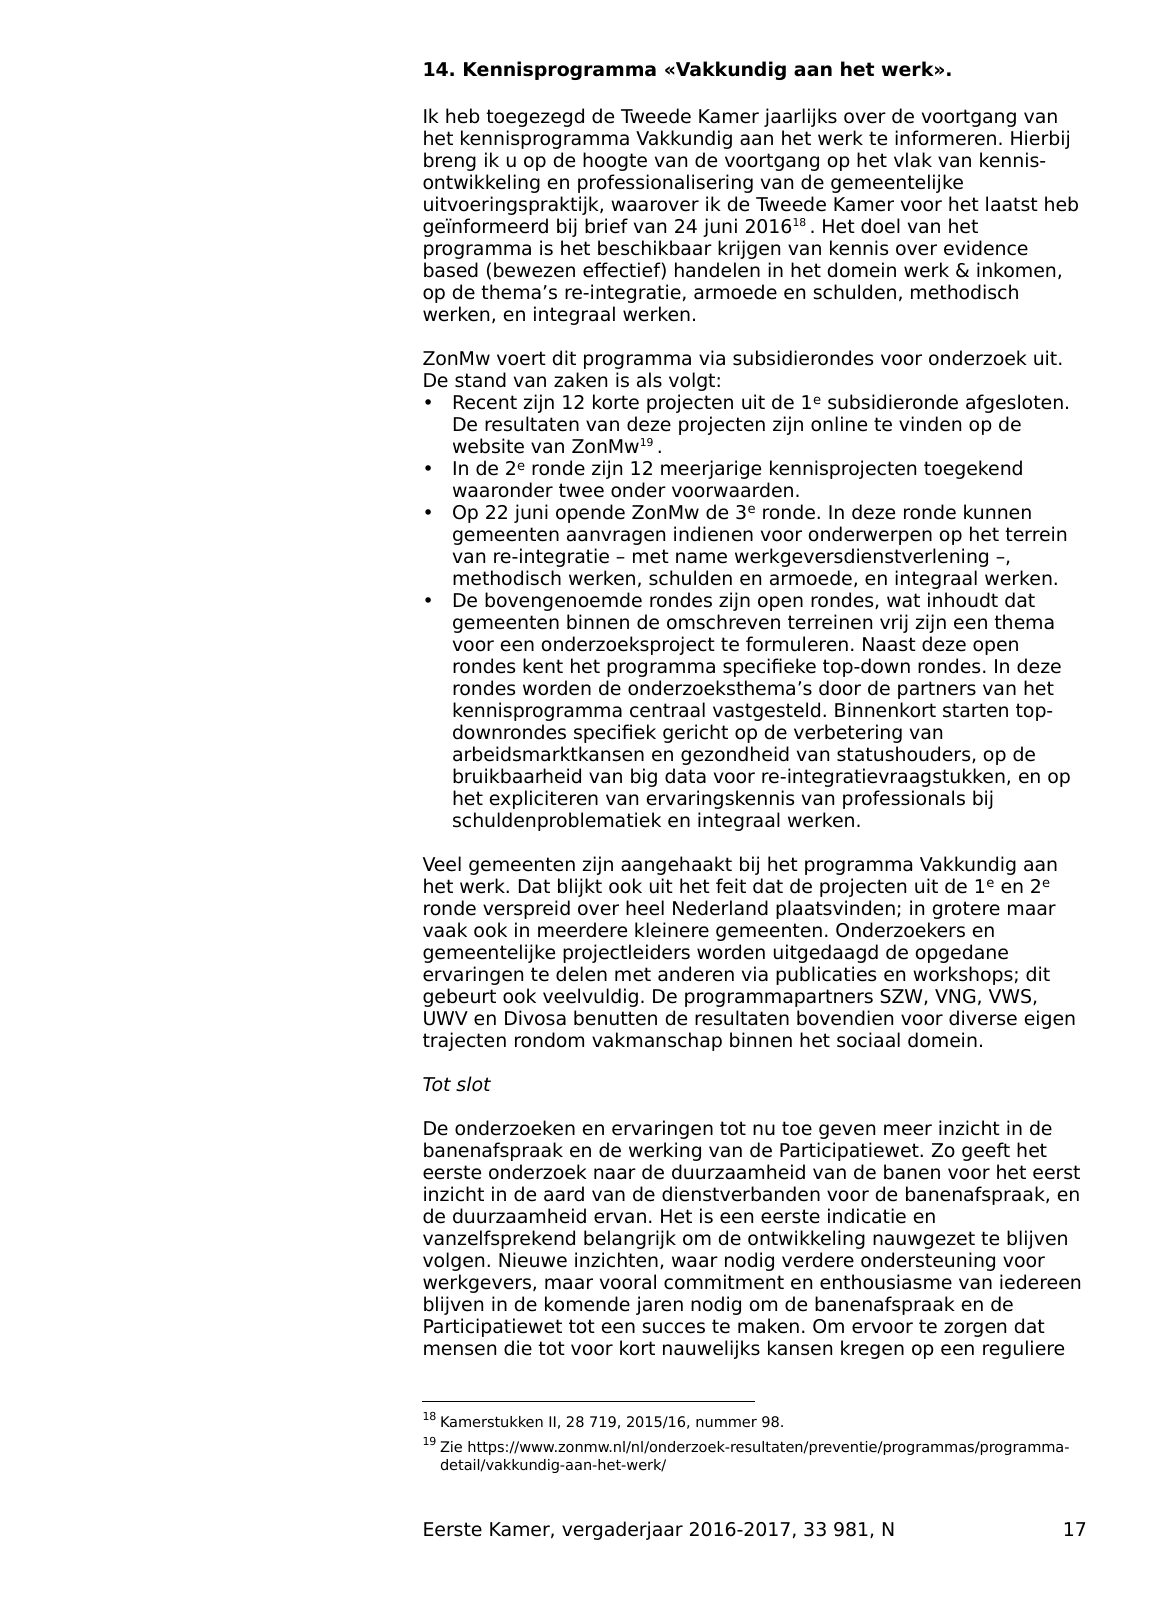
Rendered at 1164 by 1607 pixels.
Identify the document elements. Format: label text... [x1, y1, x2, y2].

subtitle 14. Kennisprogramma «Vakkundig aan het werk». [422, 59, 1087, 81]
text Zie https://www.zonmw.nl/nl/onderzoek-resultaten/preventie/programmas/programma-detail/vakkundig-aan-het-werk/ [422, 1435, 1087, 1474]
text Veel gemeenten zijn aangehaakt bij het programma Vakkundig aan het werk. Dat blijkt ook uit het feit dat de projecten uit de 1e en 2e ronde verspreid over heel Nederland plaatsvinden; in grotere maar vaak ook in meerdere kleinere gemeenten. Onderzoekers en gemeentelijke projectleiders worden uitgedaagd de opgedane ervaringen te delen met anderen via publicaties en workshops; dit gebeurt ook veelvuldig. De programmapartners SZW, VNG, VWS, UWV en Divosa benutten de resultaten bovendien voor diverse eigen trajecten rondom vakmanschap binnen het sociaal domein. [422, 854, 1087, 1052]
text • De bovengenoemde rondes zijn open rondes, wat inhoudt dat gemeenten binnen de omschreven terreinen vrij zijn een thema voor een onderzoeksproject te formuleren. Naast deze open rondes kent het programma specifieke top-down rondes. In deze rondes worden de onderzoeksthema’s door de partners van het kennisprogramma centraal vastgesteld. Binnenkort starten top-downrondes specifiek gericht op de verbetering van arbeidsmarktkansen en gezondheid van statushouders, op de bruikbaarheid van big data voor re-integratievraagstukken, en op het expliciteren van ervaringskennis van professionals bij schuldenproblematiek en integraal werken. [422, 590, 1087, 832]
text Kamerstukken II, 28 719, 2015/16, nummer 98. [422, 1410, 1087, 1432]
subtitle Tot slot [422, 1074, 1087, 1096]
text ZonMw voert dit programma via subsidierondes voor onderzoek uit. De stand van zaken is als volgt: [422, 348, 1087, 392]
text De onderzoeken en ervaringen tot nu toe geven meer inzicht in de banenafspraak en de werking van de Participatiewet. Zo geeft het eerste onderzoek naar de duurzaamheid van de banen voor het eerst inzicht in de aard van de dienstverbanden voor de banenafspraak, en de duurzaamheid ervan. Het is een eerste indicatie en vanzelfsprekend belangrijk om de ontwikkeling nauwgezet te blijven volgen. Nieuwe inzichten, waar nodig verdere ondersteuning voor werkgevers, maar vooral commitment en enthousiasme van iedereen blijven in de komende jaren nodig om de banenafspraak en de Participatiewet tot een succes te maken. Om ervoor te zorgen dat mensen die tot voor kort nauwelijks kansen kregen op een reguliere [422, 1118, 1087, 1360]
text • Recent zijn 12 korte projecten uit de 1e subsidieronde afgesloten. De resultaten van deze projecten zijn online te vinden op de website van ZonMw. [422, 392, 1087, 458]
text Ik heb toegezegd de Tweede Kamer jaarlijks over de voortgang van het kennisprogramma Vakkundig aan het werk te informeren. Hierbij breng ik u op de hoogte van de voortgang op het vlak van kennis-ontwikkeling en professionalisering van de gemeentelijke uitvoeringspraktijk, waarover ik de Tweede Kamer voor het laatst heb geïnformeerd bij brief van 24 juni 2016. Het doel van het programma is het beschikbaar krijgen van kennis over evidence based (bewezen effectief) handelen in het domein werk & inkomen, op de thema’s re-integratie, armoede en schulden, methodisch werken, en integraal werken. [422, 106, 1087, 326]
text • In de 2e ronde zijn 12 meerjarige kennisprojecten toegekend waaronder twee onder voorwaarden. [422, 458, 1087, 502]
text • Op 22 juni opende ZonMw de 3e ronde. In deze ronde kunnen gemeenten aanvragen indienen voor onderwerpen op het terrein van re-integratie – met name werkgeversdienstverlening –, methodisch werken, schulden en armoede, en integraal werken. [422, 502, 1087, 590]
